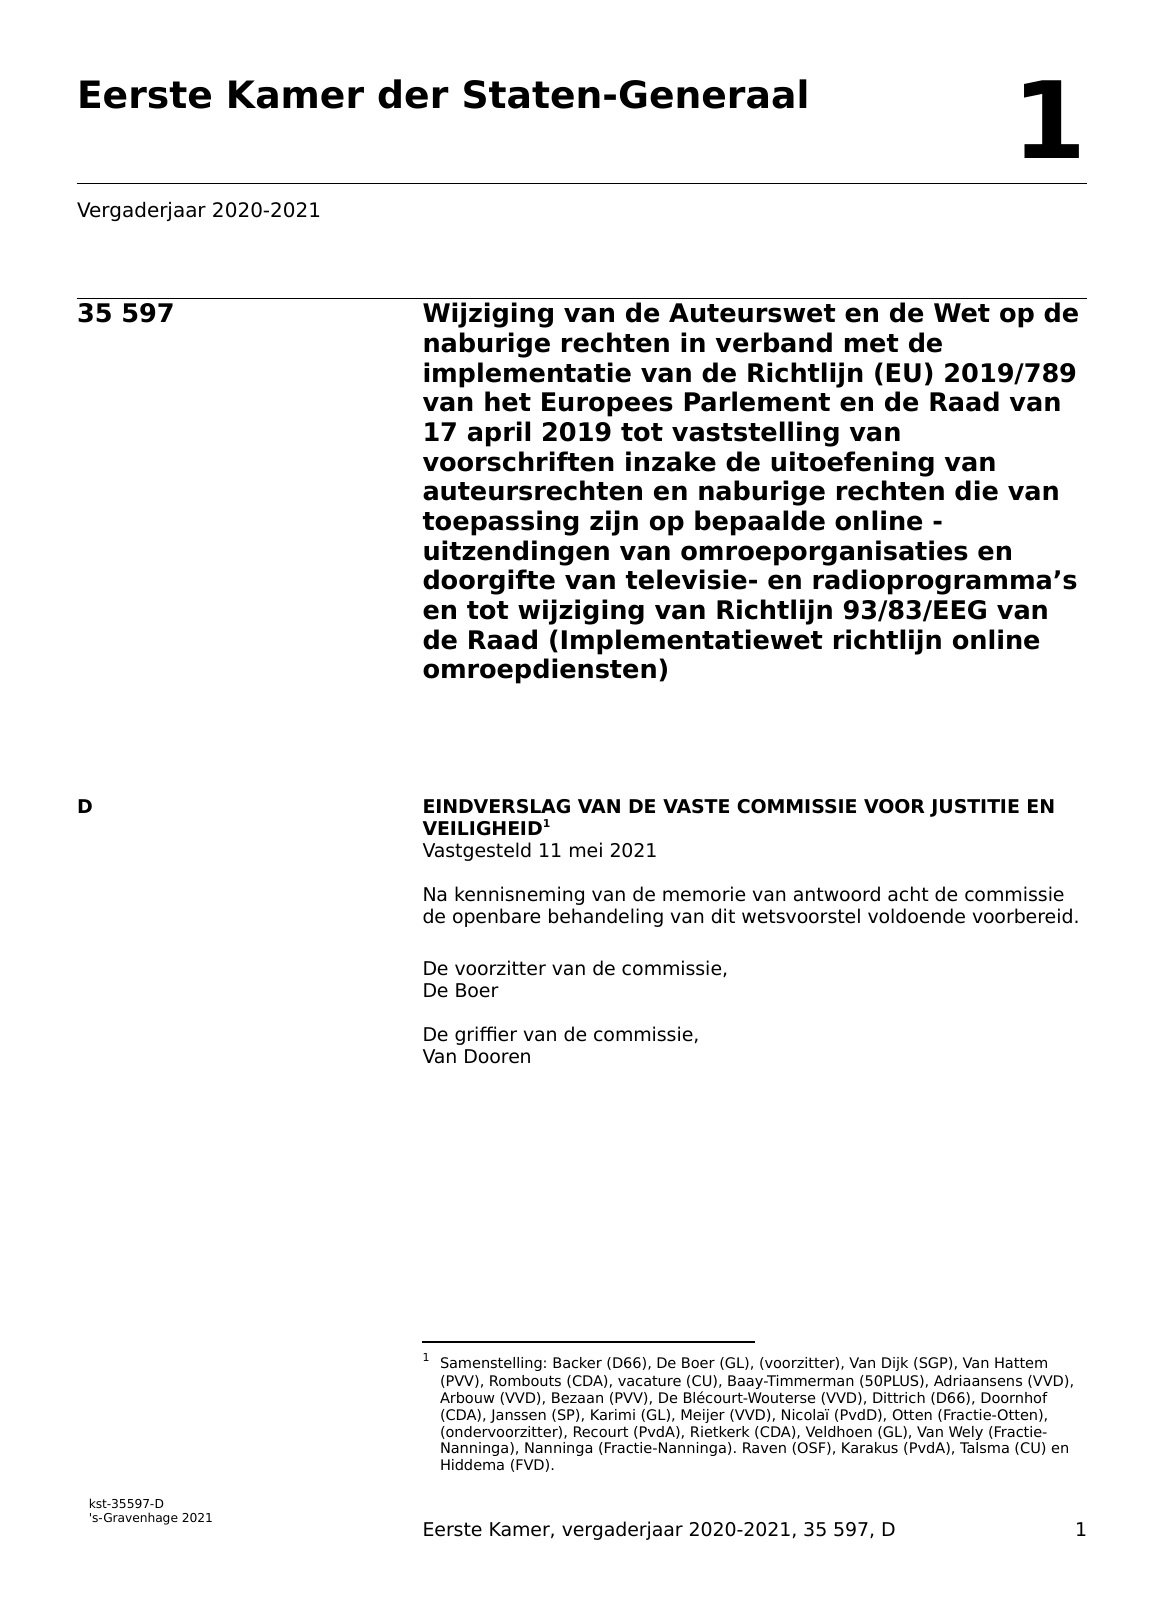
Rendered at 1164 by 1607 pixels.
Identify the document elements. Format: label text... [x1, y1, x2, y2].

text De voorzitter van de commissie, De Boer [422, 958, 1087, 1002]
text kst-35597-D [88, 1497, 323, 1511]
text Vastgesteld 11 mei 2021 [422, 840, 1087, 862]
text Samenstelling: Backer (D66), De Boer (GL), (voorzitter), Van Dijk (SGP), Van Hattem (PVV), Rombouts (CDA), vacature (CU), Baay-Timmerman (50PLUS), Adriaansens (VVD), Arbouw (VVD), Bezaan (PVV), De Blécourt-Wouterse (VVD), Dittrich (D66), Doornhof (CDA), Janssen (SP), Karimi (GL), Meijer (VVD), Nicolaï (PvdD), Otten (Fractie-Otten), (ondervoorzitter), Recourt (PvdA), Rietkerk (CDA), Veldhoen (GL), Van Wely (Fractie-Nanninga), Nanninga (Fractie-Nanninga). Raven (OSF), Karakus (PvdA), Talsma (CU) en Hiddema (FVD). [422, 1351, 1087, 1474]
subtitle D EINDVERSLAG VAN DE VASTE COMMISSIE VOOR JUSTITIE EN VEILIGHEID [77, 796, 1087, 840]
subtitle 35 597 Wijziging van de Auteurswet en de Wet op de naburige rechten in verband met de implementatie van de Richtlijn (EU) 2019/789 van het Europees Parlement en de Raad van 17 april 2019 tot vaststelling van voorschriften inzake de uitoefening van auteursrechten en naburige rechten die van toepassing zijn op bepaalde online -uitzendingen van omroeporganisaties en doorgifte van televisie- en radioprogramma’s en tot wijziging van Richtlijn 93/83/EEG van de Raad (Implementatiewet richtlijn online omroepdiensten) [77, 299, 1087, 685]
text 's-Gravenhage 2021 [88, 1511, 323, 1525]
text Na kennisneming van de memorie van antwoord acht de commissie de openbare behandeling van dit wetsvoorstel voldoende voorbereid. [422, 884, 1087, 928]
table_header 1 [886, 59, 1087, 183]
text De griffier van de commissie, Van Dooren [422, 1024, 1087, 1068]
table_header Eerste Kamer der Staten-Generaal [77, 59, 886, 183]
table_cell Vergaderjaar 2020-2021 [77, 184, 1087, 298]
